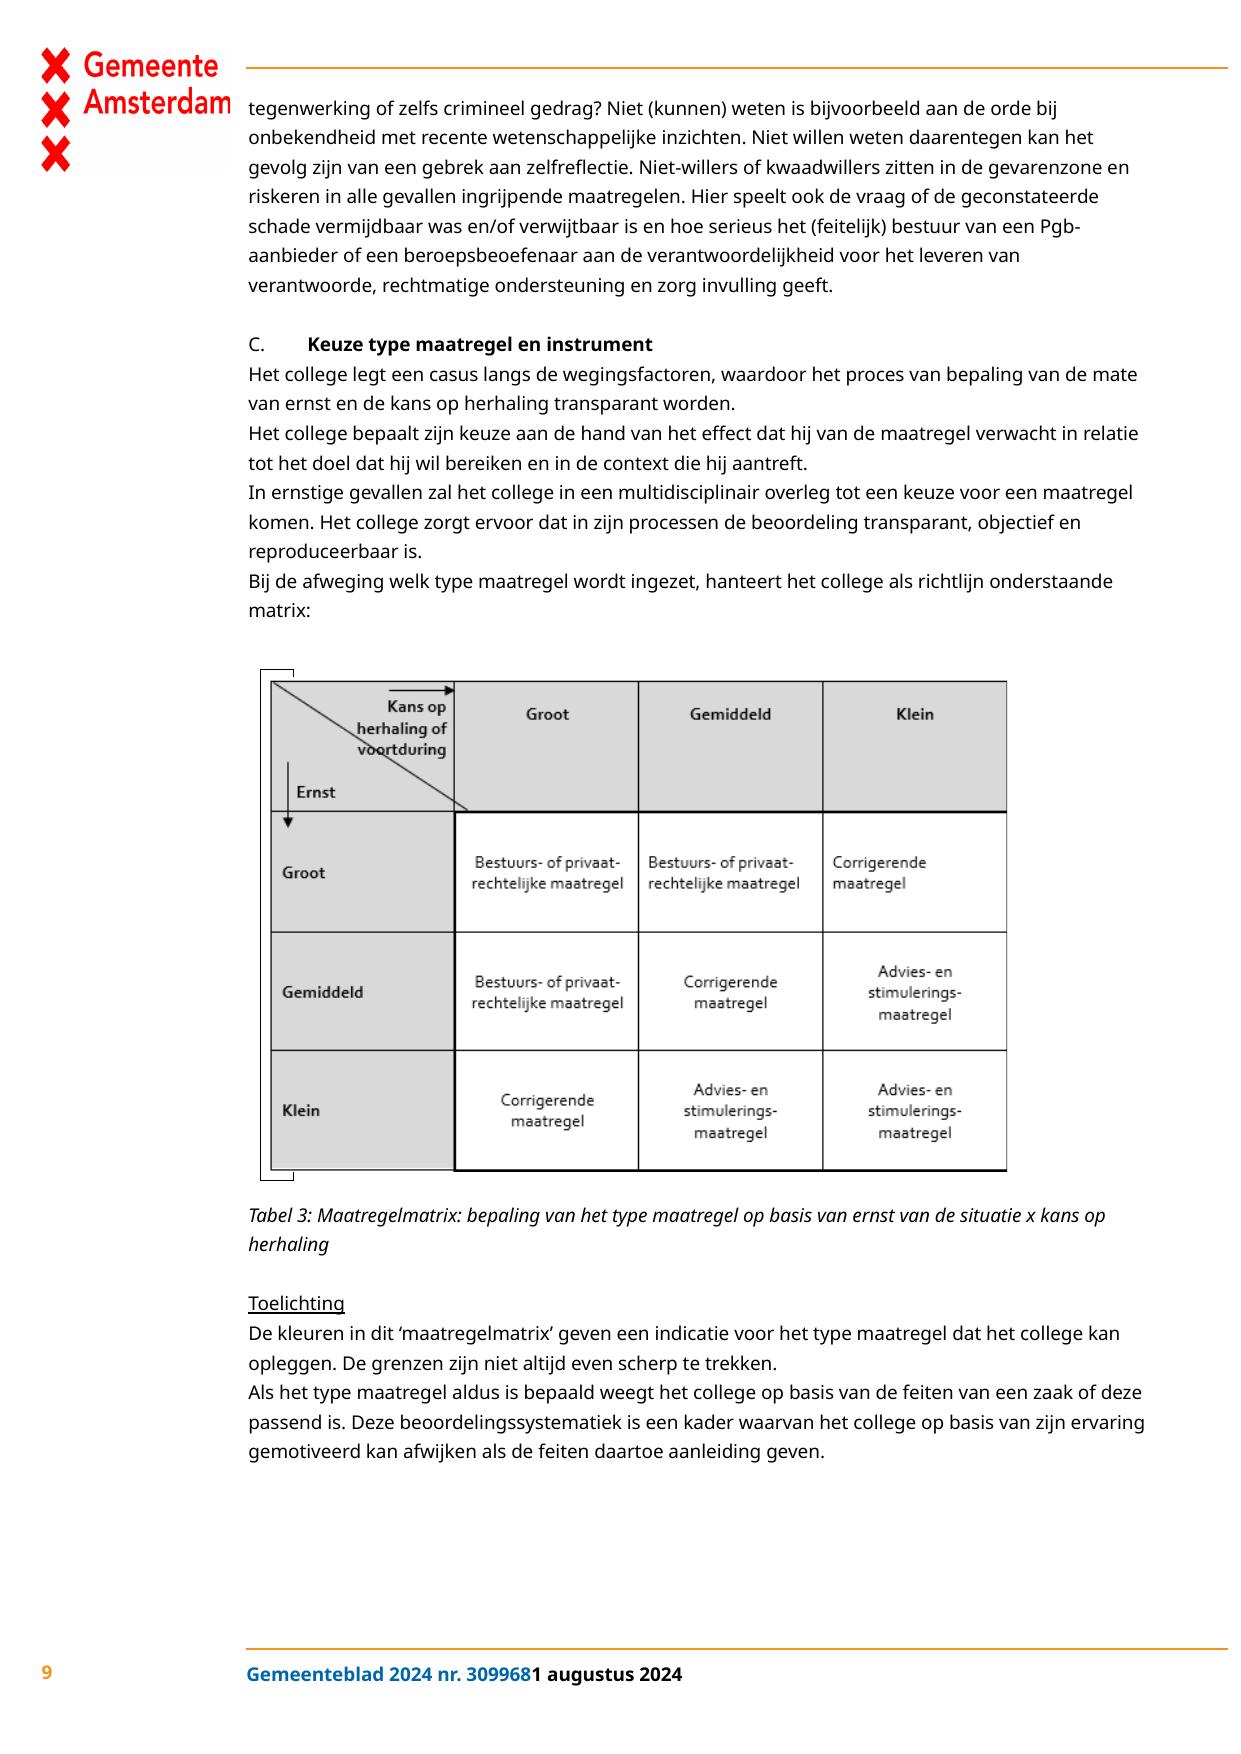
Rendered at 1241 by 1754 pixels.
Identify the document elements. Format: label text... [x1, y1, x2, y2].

text Als het type maatregel aldus is bepaald weegt het college op basis van de feiten van een zaak of deze passend is. Deze beoordelingssystematiek is een kader waarvan het college op basis van zijn ervaring gemotiveerd kan afwijken als de feiten daartoe aanleiding geven. [248, 1379, 1152, 1464]
text Het college bepaalt zijn keuze aan de hand van het effect dat hij van de maatregel verwacht in relatie tot het doel dat hij wil bereiken en in de context die hij aantreft. [248, 420, 1152, 476]
text Het college legt een casus langs de wegingsfactoren, waardoor het proces van bepaling van de mate van ernst en de kans op herhaling transparant worden. [248, 361, 1152, 416]
picture [268, 677, 1008, 1172]
text In ernstige gevallen zal het college in een multidisciplinair overleg tot een keuze voor een maatregel komen. Het college zorgt ervoor dat in zijn processen de beoordeling transparant, objectief en reproduceerbaar is. [248, 479, 1152, 564]
text Toelichting [248, 1291, 1152, 1316]
text Bij de afweging welk type maatregel wordt ingezet, hanteert het college als richtlijn onderstaande matrix: [248, 568, 1152, 623]
text Tabel 3: Maatregelmatrix: bepaling van het type maatregel op basis van ernst van de situatie x kans op herhaling [248, 1202, 1152, 1257]
text De kleuren in dit ‘maatregelmatrix’ geven een indicatie voor het type maatregel dat het college kan opleggen. De grenzen zijn niet altijd even scherp te trekken. [248, 1320, 1152, 1375]
picture [41, 47, 231, 172]
list Keuze type maatregel en instrument [248, 331, 1152, 357]
text tegenwerking of zelfs crimineel gedrag? Niet (kunnen) weten is bijvoorbeeld aan de orde bij onbekendheid met recente wetenschappelijke inzichten. Niet willen weten daarentegen kan het gevolg zijn van een gebrek aan zelfreflectie. Niet-willers of kwaadwillers zitten in de gevarenzone en riskeren in alle gevallen ingrijpende maatregelen. Hier speelt ook de vraag of de geconstateerde schade vermijdbaar was en/of verwijtbaar is en hoe serieus het (feitelijk) bestuur van een Pgb-aanbieder of een beroepsbeoefenaar aan de verantwoordelijkheid voor het leveren van verantwoorde, rechtmatige ondersteuning en zorg invulling geeft. [248, 95, 1152, 298]
